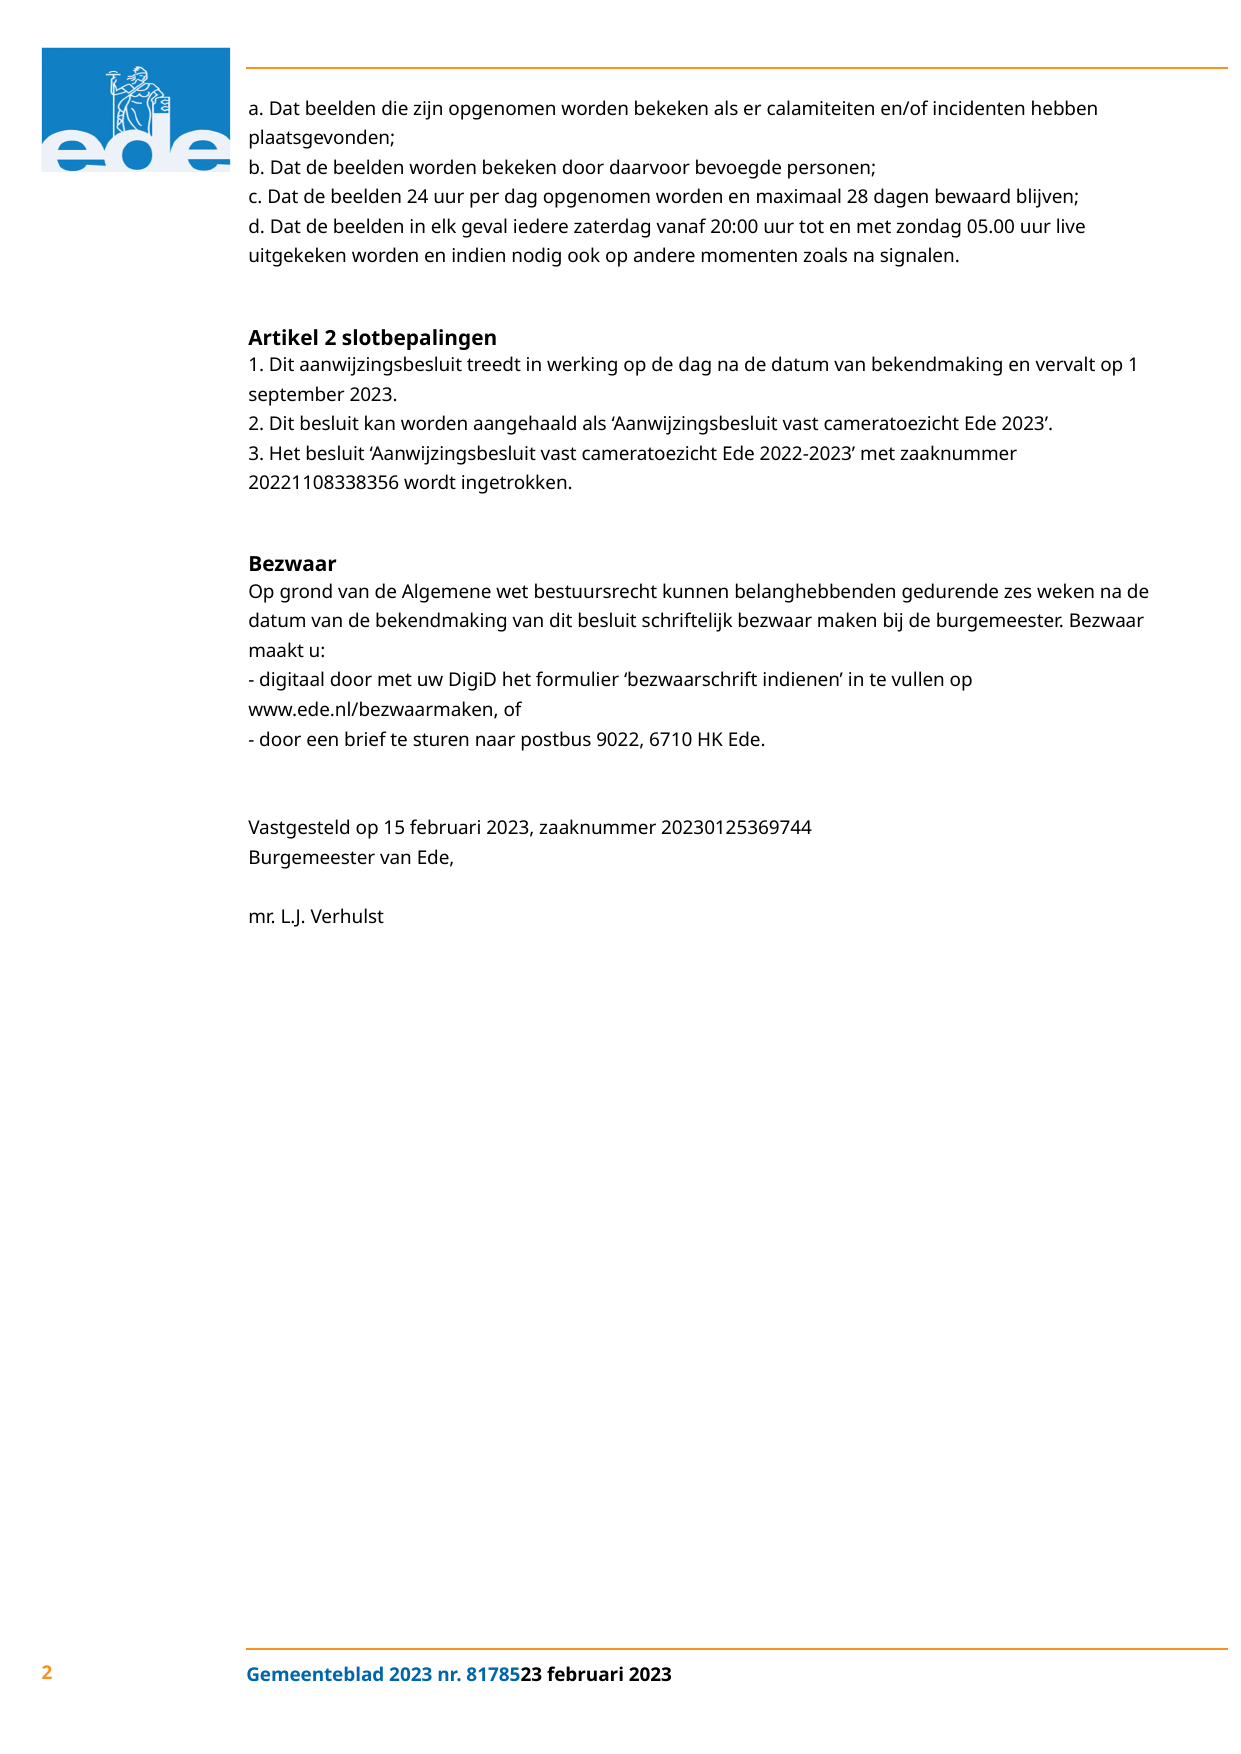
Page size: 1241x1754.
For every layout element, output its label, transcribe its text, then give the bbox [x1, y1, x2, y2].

text Op grond van de Algemene wet bestuursrecht kunnen belanghebbenden gedurende zes weken na de datum van de bekendmaking van dit besluit schriftelijk bezwaar maken bij de burgemeester. Bezwaar maakt u: [248, 578, 1152, 663]
text 1. Dit aanwijzingsbesluit treedt in werking op de dag na de datum van bekendmaking en vervalt op 1 september 2023. [248, 351, 1152, 406]
text Burgemeester van Ede, [248, 844, 1152, 870]
text d. Dat de beelden in elk geval iedere zaterdag vanaf 20:00 uur tot en met zondag 05.00 uur live uitgekeken worden en indien nodig ook op andere momenten zoals na signalen. [248, 213, 1152, 268]
text c. Dat de beelden 24 uur per dag opgenomen worden en maximaal 28 dagen bewaard blijven; [248, 183, 1152, 209]
text b. Dat de beelden worden bekeken door daarvoor bevoegde personen; [248, 154, 1152, 180]
text 3. Het besluit ‘Aanwijzingsbesluit vast cameratoezicht Ede 2022-2023’ met zaaknummer 20221108338356 wordt ingetrokken. [248, 440, 1152, 495]
text - door een brief te sturen naar postbus 9022, 6710 HK Ede. [248, 726, 1152, 752]
text 2. Dit besluit kan worden aangehaald als ‘Aanwijzingsbesluit vast cameratoezicht Ede 2023’. [248, 410, 1152, 436]
text a. Dat beelden die zijn opgenomen worden bekeken als er calamiteiten en/of incidenten hebben plaatsgevonden; [248, 95, 1152, 150]
picture [41, 47, 231, 172]
text mr. L.J. Verhulst [248, 903, 1152, 929]
text Bezwaar [248, 549, 1152, 578]
text Artikel 2 slotbepalingen [248, 323, 1152, 351]
text Vastgesteld op 15 februari 2023, zaaknummer 20230125369744 [248, 814, 1152, 840]
text - digitaal door met uw DigiD het formulier ‘bezwaarschrift indienen’ in te vullen op www.ede.nl/bezwaarmaken, of [248, 667, 1152, 722]
